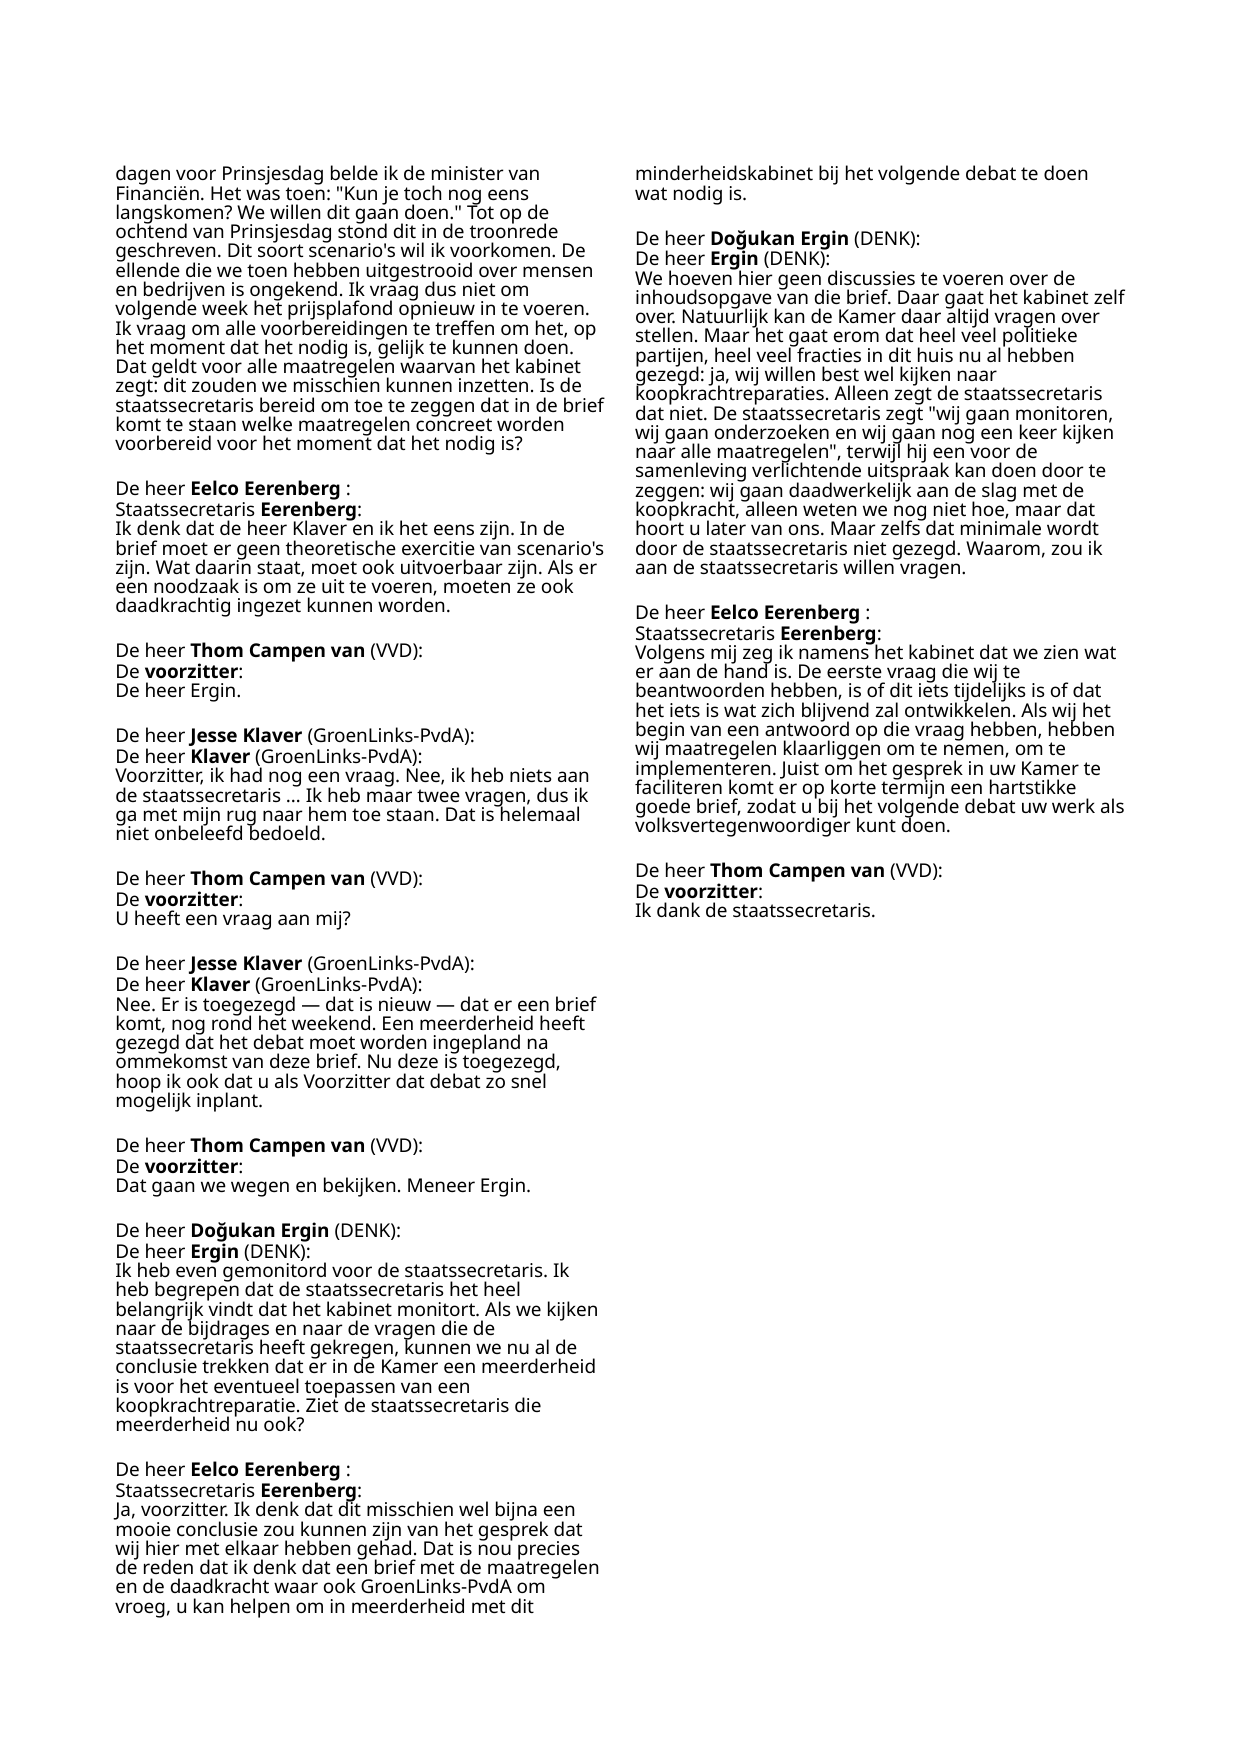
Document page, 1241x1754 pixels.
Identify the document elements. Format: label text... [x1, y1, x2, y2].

text Ja, voorzitter. Ik denk dat dit misschien wel bijna een mooie conclusie zou kunnen zijn van het gesprek dat wij hier met elkaar hebben gehad. Dat is nou precies de reden dat ik denk dat een brief met de maatregelen en de daadkracht waar ook GroenLinks-PvdA om vroeg, u kan helpen om in meerderheid met dit [115, 1501, 605, 1617]
text De heer Thom Campen van (VVD): [115, 865, 605, 891]
text De heer Thom Campen van (VVD): [635, 857, 1125, 883]
text De heer Ergin. [115, 682, 605, 702]
text De voorzitter: [115, 891, 605, 910]
text De voorzitter: [635, 883, 1125, 902]
text De voorzitter: [115, 1158, 605, 1177]
text Nee. Er is toegezegd — dat is nieuw — dat er een brief komt, nog rond het weekend. Een meerderheid heeft gezegd dat het debat moet worden ingepland na ommekomst van deze brief. Nu deze is toegezegd, hoop ik ook dat u als Voorzitter dat debat zo snel mogelijk inplant. [115, 996, 605, 1111]
text De heer Eelco Eerenberg : [115, 1456, 605, 1482]
text De heer Ergin (DENK): [115, 1243, 605, 1262]
text De voorzitter: [115, 663, 605, 682]
text minderheidskabinet bij het volgende debat te doen wat nodig is. [635, 165, 1125, 204]
text De heer Doğukan Ergin (DENK): [635, 225, 1125, 250]
text De heer Klaver (GroenLinks-PvdA): [115, 748, 605, 767]
text De heer Eelco Eerenberg : [635, 599, 1125, 624]
text De heer Jesse Klaver (GroenLinks-PvdA): [115, 951, 605, 976]
text Dat gaan we wegen en bekijken. Meneer Ergin. [115, 1177, 605, 1196]
text Volgens mij zeg ik namens het kabinet dat we zien wat er aan de hand is. De eerste vraag die wij te beantwoorden hebben, is of dit iets tijdelijks is of dat het iets is wat zich blijvend zal ontwikkelen. Als wij het begin van een antwoord op die vraag hebben, hebben wij maatregelen klaarliggen om te nemen, om te implementeren. Juist om het gesprek in uw Kamer te faciliteren komt er op korte termijn een hartstikke goede brief, zodat u bij het volgende debat uw werk als volksvertegenwoordiger kunt doen. [635, 644, 1125, 837]
text Voorzitter, ik had nog een vraag. Nee, ik heb niets aan de staatssecretaris … Ik heb maar twee vragen, dus ik ga met mijn rug naar hem toe staan. Dat is helemaal niet onbeleefd bedoeld. [115, 767, 605, 844]
text De heer Doğukan Ergin (DENK): [115, 1217, 605, 1243]
text De heer Eelco Eerenberg : [115, 475, 605, 501]
text Staatssecretaris Eerenberg: [115, 1482, 605, 1501]
text dagen voor Prinsjesdag belde ik de minister van Financiën. Het was toen: "Kun je toch nog eens langskomen? We willen dit gaan doen." Tot op de ochtend van Prinsjesdag stond dit in de troonrede geschreven. Dit soort scenario's wil ik voorkomen. De ellende die we toen hebben uitgestrooid over mensen en bedrijven is ongekend. Ik vraag dus niet om volgende week het prijsplafond opnieuw in te voeren. Ik vraag om alle voorbereidingen te treffen om het, op het moment dat het nodig is, gelijk te kunnen doen. Dat geldt voor alle maatregelen waarvan het kabinet zegt: dit zouden we misschien kunnen inzetten. Is de staatssecretaris bereid om toe te zeggen dat in de brief komt te staan welke maatregelen concreet worden voorbereid voor het moment dat het nodig is? [115, 165, 605, 454]
text De heer Ergin (DENK): [635, 250, 1125, 270]
text De heer Klaver (GroenLinks-PvdA): [115, 976, 605, 996]
text Ik denk dat de heer Klaver en ik het eens zijn. In de brief moet er geen theoretische exercitie van scenario's zijn. Wat daarin staat, moet ook uitvoerbaar zijn. Als er een noodzaak is om ze uit te voeren, moeten ze ook daadkrachtig ingezet kunnen worden. [115, 520, 605, 617]
text Staatssecretaris Eerenberg: [115, 501, 605, 520]
text Staatssecretaris Eerenberg: [635, 624, 1125, 644]
text De heer Thom Campen van (VVD): [115, 637, 605, 663]
text U heeft een vraag aan mij? [115, 910, 605, 930]
text Ik dank de staatssecretaris. [635, 902, 1125, 922]
text We hoeven hier geen discussies te voeren over de inhoudsopgave van die brief. Daar gaat het kabinet zelf over. Natuurlijk kan de Kamer daar altijd vragen over stellen. Maar het gaat erom dat heel veel politieke partijen, heel veel fracties in dit huis nu al hebben gezegd: ja, wij willen best wel kijken naar koopkrachtreparaties. Alleen zegt de staatssecretaris dat niet. De staatssecretaris zegt "wij gaan monitoren, wij gaan onderzoeken en wij gaan nog een keer kijken naar alle maatregelen", terwijl hij een voor de samenleving verlichtende uitspraak kan doen door te zeggen: wij gaan daadwerkelijk aan de slag met de koopkracht, alleen weten we nog niet hoe, maar dat hoort u later van ons. Maar zelfs dat minimale wordt door de staatssecretaris niet gezegd. Waarom, zou ik aan de staatssecretaris willen vragen. [635, 270, 1125, 578]
text De heer Jesse Klaver (GroenLinks-PvdA): [115, 722, 605, 748]
text Ik heb even gemonitord voor de staatssecretaris. Ik heb begrepen dat de staatssecretaris het heel belangrijk vindt dat het kabinet monitort. Als we kijken naar de bijdrages en naar de vragen die de staatssecretaris heeft gekregen, kunnen we nu al de conclusie trekken dat er in de Kamer een meerderheid is voor het eventueel toepassen van een koopkrachtreparatie. Ziet de staatssecretaris die meerderheid nu ook? [115, 1262, 605, 1436]
text De heer Thom Campen van (VVD): [115, 1132, 605, 1158]
